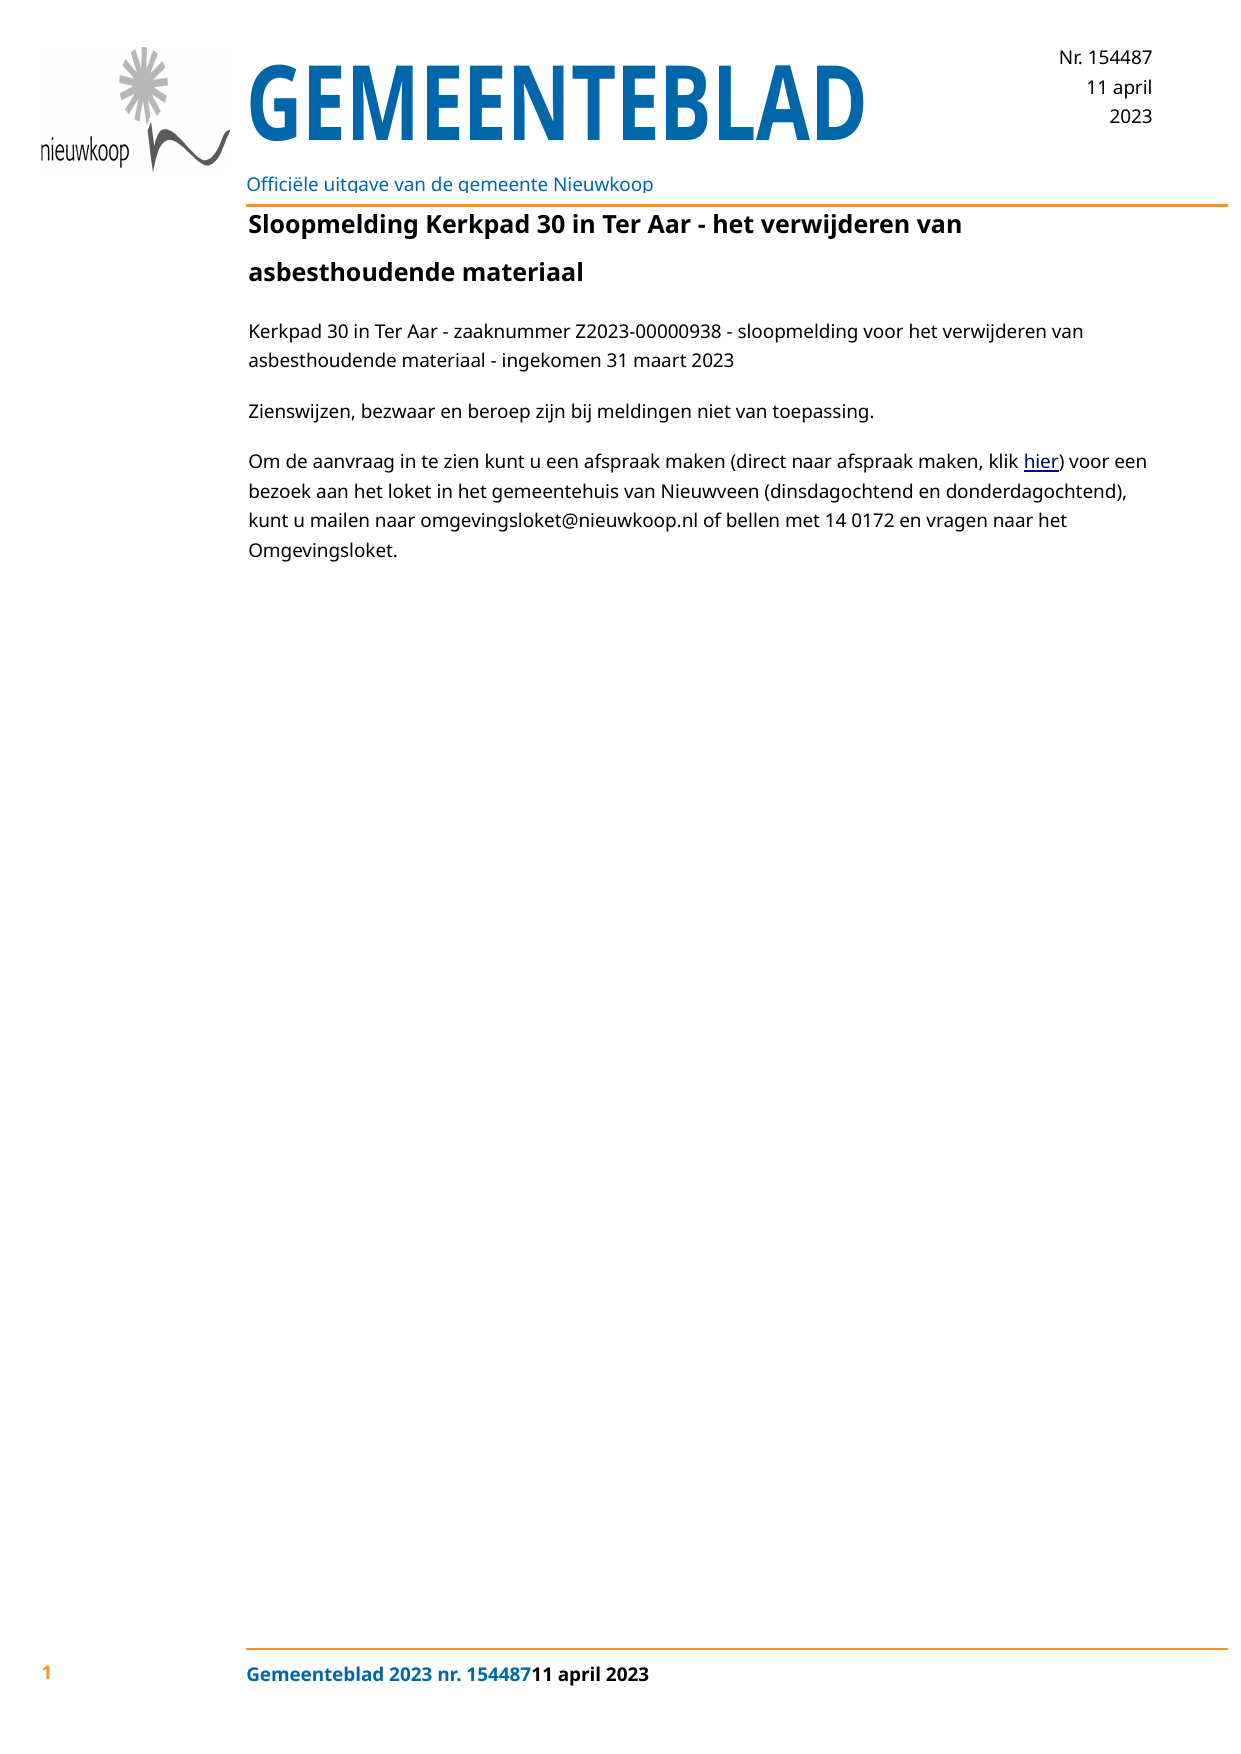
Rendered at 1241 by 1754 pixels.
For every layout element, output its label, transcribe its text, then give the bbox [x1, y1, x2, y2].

text Zienswijzen, bezwaar en beroep zijn bij meldingen niet van toepassing. [248, 398, 1152, 424]
text Om de aanvraag in te zien kunt u een afspraak maken (direct naar afspraak maken, klik hier) voor een bezoek aan het loket in het gemeentehuis van Nieuwveen (dinsdagochtend en donderdagochtend), kunt u mailen naar omgevingsloket@nieuwkoop.nl of bellen met 14 0172 en vragen naar het Omgevingsloket. [248, 448, 1152, 563]
picture [41, 47, 231, 172]
text Kerkpad 30 in Ter Aar - zaaknummer Z2023-00000938 - sloopmelding voor het verwijderen van asbesthoudende materiaal - ingekomen 31 maart 2023 [248, 318, 1152, 373]
text Sloopmelding Kerkpad 30 in Ter Aar - het verwijderen van asbesthoudende materiaal [248, 207, 1152, 288]
